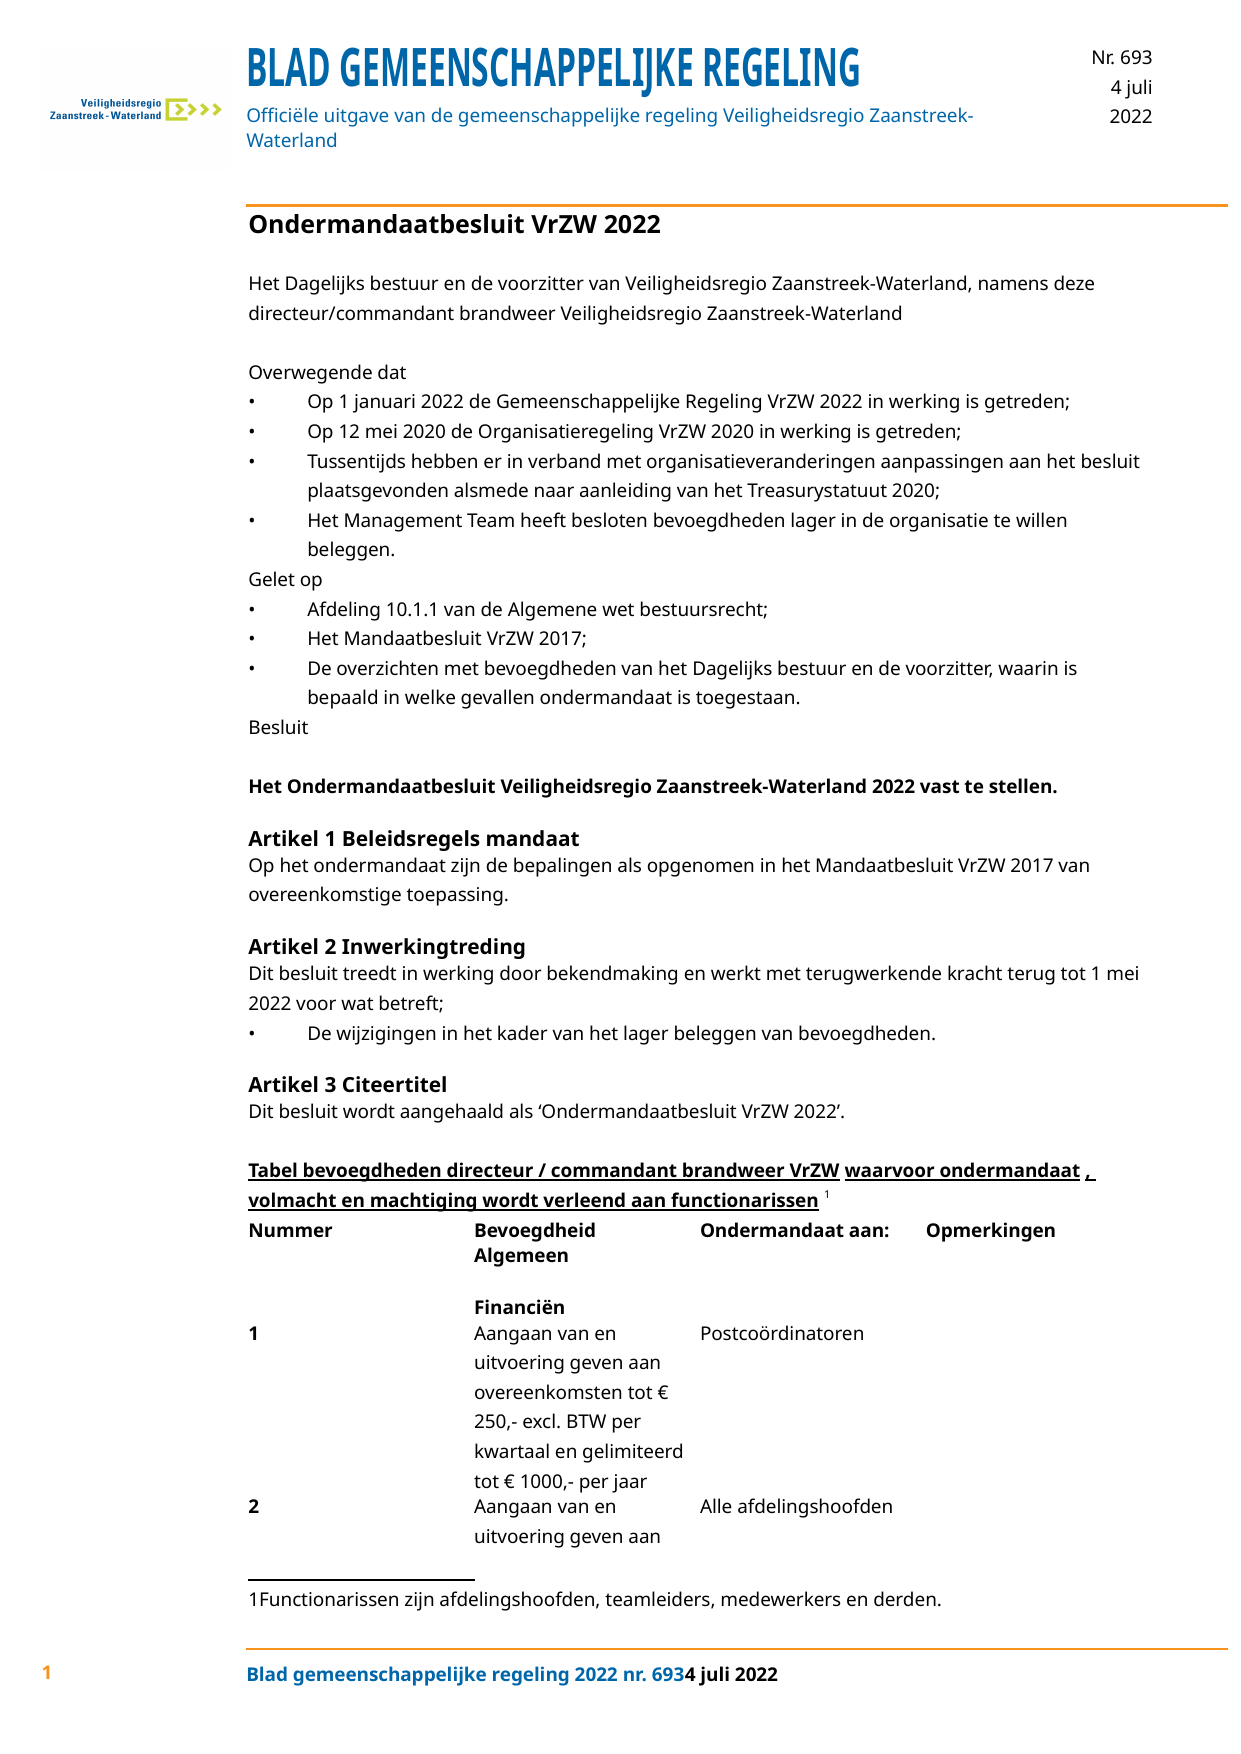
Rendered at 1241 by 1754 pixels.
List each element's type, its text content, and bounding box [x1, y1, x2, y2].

table_cell Algemeen [474, 1243, 700, 1268]
table_cell [926, 1494, 1152, 1549]
table_cell Aangaan van en uitvoering geven aan [474, 1494, 700, 1549]
list Op 1 januari 2022 de Gemeenschappelijke Regeling VrZW 2022 in werking is getreden; [248, 389, 1152, 414]
table_cell Postcoördinatoren [700, 1320, 926, 1493]
table_cell [700, 1243, 926, 1268]
table_cell [926, 1294, 1152, 1320]
text Artikel 3 Citeertitel [248, 1070, 1152, 1098]
text Dit besluit wordt aangehaald als ‘Ondermandaatbesluit VrZW 2022’. [248, 1098, 1152, 1124]
table_cell Financiën [474, 1294, 700, 1320]
text Gelet op [248, 566, 1152, 592]
table_header Opmerkingen [926, 1217, 1152, 1243]
list Het Management Team heeft besloten bevoegdheden lager in de organisatie te willen beleggen. [248, 507, 1152, 562]
table_header Nummer [248, 1217, 474, 1243]
list Op 12 mei 2020 de Organisatieregeling VrZW 2020 in werking is getreden; [248, 418, 1152, 444]
list De overzichten met bevoegdheden van het Dagelijks bestuur en de voorzitter, waarin is bepaald in welke gevallen ondermandaat is toegestaan. [248, 655, 1152, 710]
table_cell [248, 1269, 1152, 1294]
table_cell 2 [248, 1494, 474, 1549]
text Artikel 2 Inwerkingtreding [248, 932, 1152, 961]
text Tabel bevoegdheden directeur / commandant brandweer VrZW waarvoor ondermandaat , volmacht en machtiging wordt verleend aan functionarissen [248, 1158, 1152, 1213]
table_cell Aangaan van en uitvoering geven aan overeenkomsten tot € 250,- excl. BTW per kwartaal en gelimiteerd tot € 1000,- per jaar [474, 1320, 700, 1493]
text Dit besluit treedt in werking door bekendmaking en werkt met terugwerkende kracht terug tot 1 mei 2022 voor wat betreft; [248, 961, 1152, 1016]
table_cell 1 [248, 1320, 474, 1493]
picture [41, 47, 231, 172]
list De wijzigingen in het kader van het lager beleggen van bevoegdheden. [248, 1020, 1152, 1045]
table_cell [926, 1243, 1152, 1268]
list Tussentijds hebben er in verband met organisatieveranderingen aanpassingen aan het besluit plaatsgevonden alsmede naar aanleiding van het Treasurystatuut 2020; [248, 448, 1152, 503]
list Afdeling 10.1.1 van de Algemene wet bestuursrecht; [248, 596, 1152, 621]
table_header Ondermandaat aan: [700, 1217, 926, 1243]
text Functionarissen zijn afdelingshoofden, teamleiders, medewerkers en derden. [248, 1586, 1152, 1612]
text Overwegende dat [248, 359, 1152, 385]
table_cell Alle afdelingshoofden [700, 1494, 926, 1549]
text Besluit [248, 714, 1152, 740]
text Artikel 1 Beleidsregels mandaat [248, 824, 1152, 852]
table_header Bevoegdheid [474, 1217, 700, 1243]
table_cell [926, 1320, 1152, 1493]
text Het Dagelijks bestuur en de voorzitter van Veiligheidsregio Zaanstreek-Waterland, namens deze directeur/commandant brandweer Veiligheidsregio Zaanstreek-Waterland [248, 270, 1152, 326]
table_cell [248, 1294, 474, 1320]
table_cell [248, 1243, 474, 1268]
text Op het ondermandaat zijn de bepalingen als opgenomen in het Mandaatbesluit VrZW 2017 van overeenkomstige toepassing. [248, 852, 1152, 907]
list Het Mandaatbesluit VrZW 2017; [248, 625, 1152, 651]
text Ondermandaatbesluit VrZW 2022 [248, 207, 1152, 241]
table_cell [700, 1294, 926, 1320]
text Het Ondermandaatbesluit Veiligheidsregio Zaanstreek-Waterland 2022 vast te stellen. [248, 773, 1152, 799]
